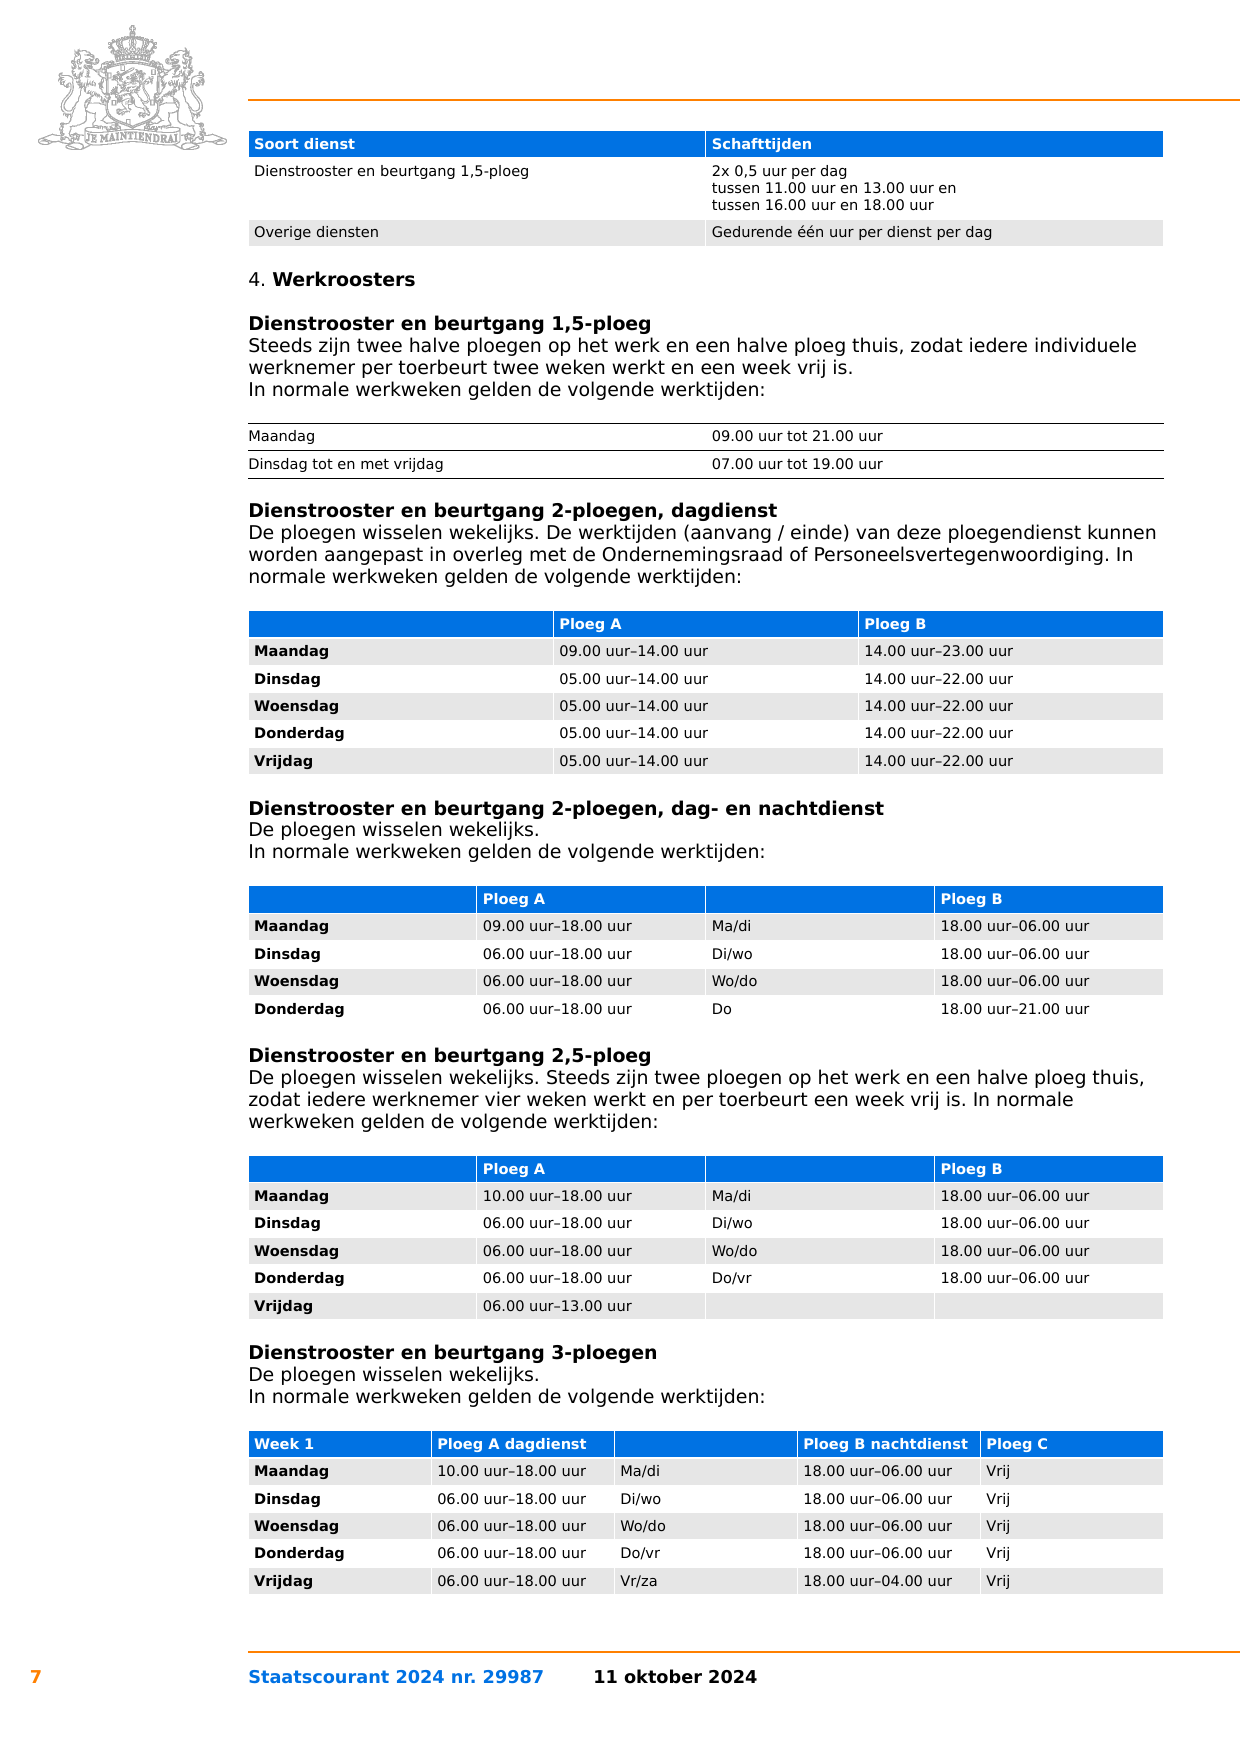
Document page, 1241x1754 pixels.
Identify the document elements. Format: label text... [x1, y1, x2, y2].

table_header Week 1 [249, 1431, 431, 1457]
table_cell Maandag [249, 639, 553, 665]
table_cell Dinsdag [249, 666, 553, 692]
table_header Ploeg A dagdienst [432, 1431, 614, 1457]
table_cell Woensdag [249, 969, 476, 995]
table_header Ploeg B [935, 886, 1163, 913]
table_cell Wo/do [615, 1513, 797, 1539]
text Steeds zijn twee halve ploegen op het werk en een halve ploeg thuis, zodat iedere individuele werknemer per toerbeurt twee weken werkt en een week vrij is. [248, 335, 1163, 379]
table_cell Vr/za [615, 1568, 797, 1594]
table_cell Donderdag [249, 1541, 431, 1567]
table_cell Dienstrooster en beurtgang 1,5-ploeg [249, 158, 705, 219]
table_cell 18.00 uur–06.00 uur [935, 969, 1163, 995]
table_cell Ma/di [615, 1459, 797, 1485]
table_cell 05.00 uur–14.00 uur [554, 666, 858, 692]
table_cell Vrijdag [249, 1293, 476, 1319]
table_cell Wo/do [706, 1238, 934, 1264]
text In normale werkweken gelden de volgende werktijden: [248, 1386, 1163, 1408]
table_cell 2x 0,5 uur per dag tussen 11.00 uur en 13.00 uur en tussen 16.00 uur en 18.00 uur [706, 158, 1163, 219]
table_cell Dinsdag tot en met vrijdag [248, 451, 706, 477]
table_cell Woensdag [249, 693, 553, 720]
table_cell Wo/do [706, 969, 934, 995]
table_cell 18.00 uur–06.00 uur [935, 1211, 1163, 1237]
table_cell Woensdag [249, 1513, 431, 1539]
text De ploegen wisselen wekelijks. De werktijden (aanvang / einde) van deze ploegendienst kunnen worden aangepast in overleg met de Ondernemingsraad of Personeelsvertegenwoordiging. In normale werkweken gelden de volgende werktijden: [248, 522, 1163, 588]
table_header Ploeg A [477, 886, 705, 913]
table_cell Do/vr [615, 1541, 797, 1567]
table_cell 06.00 uur–18.00 uur [477, 1211, 705, 1237]
table_cell Vrij [981, 1486, 1163, 1512]
table_cell Vrijdag [249, 748, 553, 774]
table_cell 06.00 uur–18.00 uur [477, 941, 705, 967]
table_cell Woensdag [249, 1238, 476, 1264]
table_cell Dinsdag [249, 1211, 476, 1237]
table_cell 18.00 uur–06.00 uur [798, 1459, 980, 1485]
table_header [249, 886, 476, 913]
table_cell 07.00 uur tot 19.00 uur [706, 451, 1163, 477]
table_cell 06.00 uur–13.00 uur [477, 1293, 705, 1319]
table_cell 05.00 uur–14.00 uur [554, 748, 858, 774]
table_cell 06.00 uur–18.00 uur [477, 1266, 705, 1292]
table_cell Vrijdag [249, 1568, 431, 1594]
table_cell 18.00 uur–06.00 uur [798, 1486, 980, 1512]
table_cell 09.00 uur–18.00 uur [477, 914, 705, 940]
table_cell 14.00 uur–23.00 uur [859, 639, 1163, 665]
table_cell Dinsdag [249, 941, 476, 967]
table_header [249, 1156, 476, 1182]
table_cell 06.00 uur–18.00 uur [432, 1568, 614, 1594]
table_cell 18.00 uur–06.00 uur [935, 1183, 1163, 1210]
table_cell 14.00 uur–22.00 uur [859, 748, 1163, 774]
text De ploegen wisselen wekelijks. [248, 1364, 1163, 1386]
table_header Ploeg A [477, 1156, 705, 1182]
table_cell 18.00 uur–06.00 uur [798, 1513, 980, 1539]
table_header Ploeg C [981, 1431, 1163, 1457]
subtitle Dienstrooster en beurtgang 2-ploegen, dagdienst [248, 500, 1163, 522]
table_header Schafttijden [706, 131, 1163, 157]
table_cell 18.00 uur–06.00 uur [935, 1238, 1163, 1264]
table_cell Di/wo [615, 1486, 797, 1512]
table_header Ploeg B [935, 1156, 1163, 1182]
table_cell Ma/di [706, 914, 934, 940]
table_cell Ma/di [706, 1183, 934, 1210]
table_cell Donderdag [249, 1266, 476, 1292]
subtitle Dienstrooster en beurtgang 2,5-ploeg [248, 1045, 1163, 1067]
table_cell 18.00 uur–06.00 uur [935, 1266, 1163, 1292]
table_cell 18.00 uur–06.00 uur [935, 941, 1163, 967]
table_cell 14.00 uur–22.00 uur [859, 666, 1163, 692]
table_header Ploeg A [554, 611, 858, 637]
table_cell [706, 1293, 934, 1319]
table_cell 18.00 uur–06.00 uur [935, 914, 1163, 940]
table_cell Maandag [249, 914, 476, 940]
table_cell [935, 1293, 1163, 1319]
subtitle Dienstrooster en beurtgang 2-ploegen, dag- en nachtdienst [248, 797, 1163, 819]
table_cell Di/wo [706, 1211, 934, 1237]
table_header [249, 611, 553, 637]
table_header Ploeg B nachtdienst [798, 1431, 980, 1457]
table_cell 18.00 uur–06.00 uur [798, 1541, 980, 1567]
table_cell 10.00 uur–18.00 uur [432, 1459, 614, 1485]
subtitle Dienstrooster en beurtgang 3-ploegen [248, 1342, 1163, 1364]
table_cell 05.00 uur–14.00 uur [554, 721, 858, 747]
table_cell 10.00 uur–18.00 uur [477, 1183, 705, 1210]
table_header Ploeg B [859, 611, 1163, 637]
table_cell Do [706, 996, 934, 1022]
table_cell 05.00 uur–14.00 uur [554, 693, 858, 720]
table_cell 06.00 uur–18.00 uur [477, 969, 705, 995]
table_cell 06.00 uur–18.00 uur [477, 996, 705, 1022]
table_cell Vrij [981, 1568, 1163, 1594]
table_cell Donderdag [249, 996, 476, 1022]
table_cell 06.00 uur–18.00 uur [432, 1513, 614, 1539]
table_header [706, 886, 934, 913]
text 4. Werkroosters [248, 269, 1163, 291]
table_cell 14.00 uur–22.00 uur [859, 693, 1163, 720]
table_cell Vrij [981, 1541, 1163, 1567]
text In normale werkweken gelden de volgende werktijden: [248, 379, 1163, 401]
table_header Maandag [248, 424, 706, 450]
text De ploegen wisselen wekelijks. [248, 819, 1163, 841]
table_cell Donderdag [249, 721, 553, 747]
table_cell Gedurende één uur per dienst per dag [706, 220, 1163, 246]
table_cell 18.00 uur–04.00 uur [798, 1568, 980, 1594]
text De ploegen wisselen wekelijks. Steeds zijn twee ploegen op het werk en een halve ploeg thuis, zodat iedere werknemer vier weken werkt en per toerbeurt een week vrij is. In normale werkweken gelden de volgende werktijden: [248, 1067, 1163, 1133]
subtitle Dienstrooster en beurtgang 1,5-ploeg [248, 313, 1163, 335]
table_cell Do/vr [706, 1266, 934, 1292]
table_cell 06.00 uur–18.00 uur [432, 1486, 614, 1512]
table_cell 14.00 uur–22.00 uur [859, 721, 1163, 747]
table_cell 18.00 uur–21.00 uur [935, 996, 1163, 1022]
text In normale werkweken gelden de volgende werktijden: [248, 841, 1163, 863]
table_cell Dinsdag [249, 1486, 431, 1512]
picture [38, 25, 227, 150]
table_header [706, 1156, 934, 1182]
table_cell Vrij [981, 1513, 1163, 1539]
table_cell Maandag [249, 1183, 476, 1210]
table_cell Vrij [981, 1459, 1163, 1485]
table_header Soort dienst [249, 131, 705, 157]
table_cell Di/wo [706, 941, 934, 967]
table_cell Overige diensten [249, 220, 705, 246]
table_cell 06.00 uur–18.00 uur [477, 1238, 705, 1264]
table_header 09.00 uur tot 21.00 uur [706, 424, 1163, 450]
table_cell 06.00 uur–18.00 uur [432, 1541, 614, 1567]
table_cell Maandag [249, 1459, 431, 1485]
table_header [615, 1431, 797, 1457]
table_cell 09.00 uur–14.00 uur [554, 639, 858, 665]
